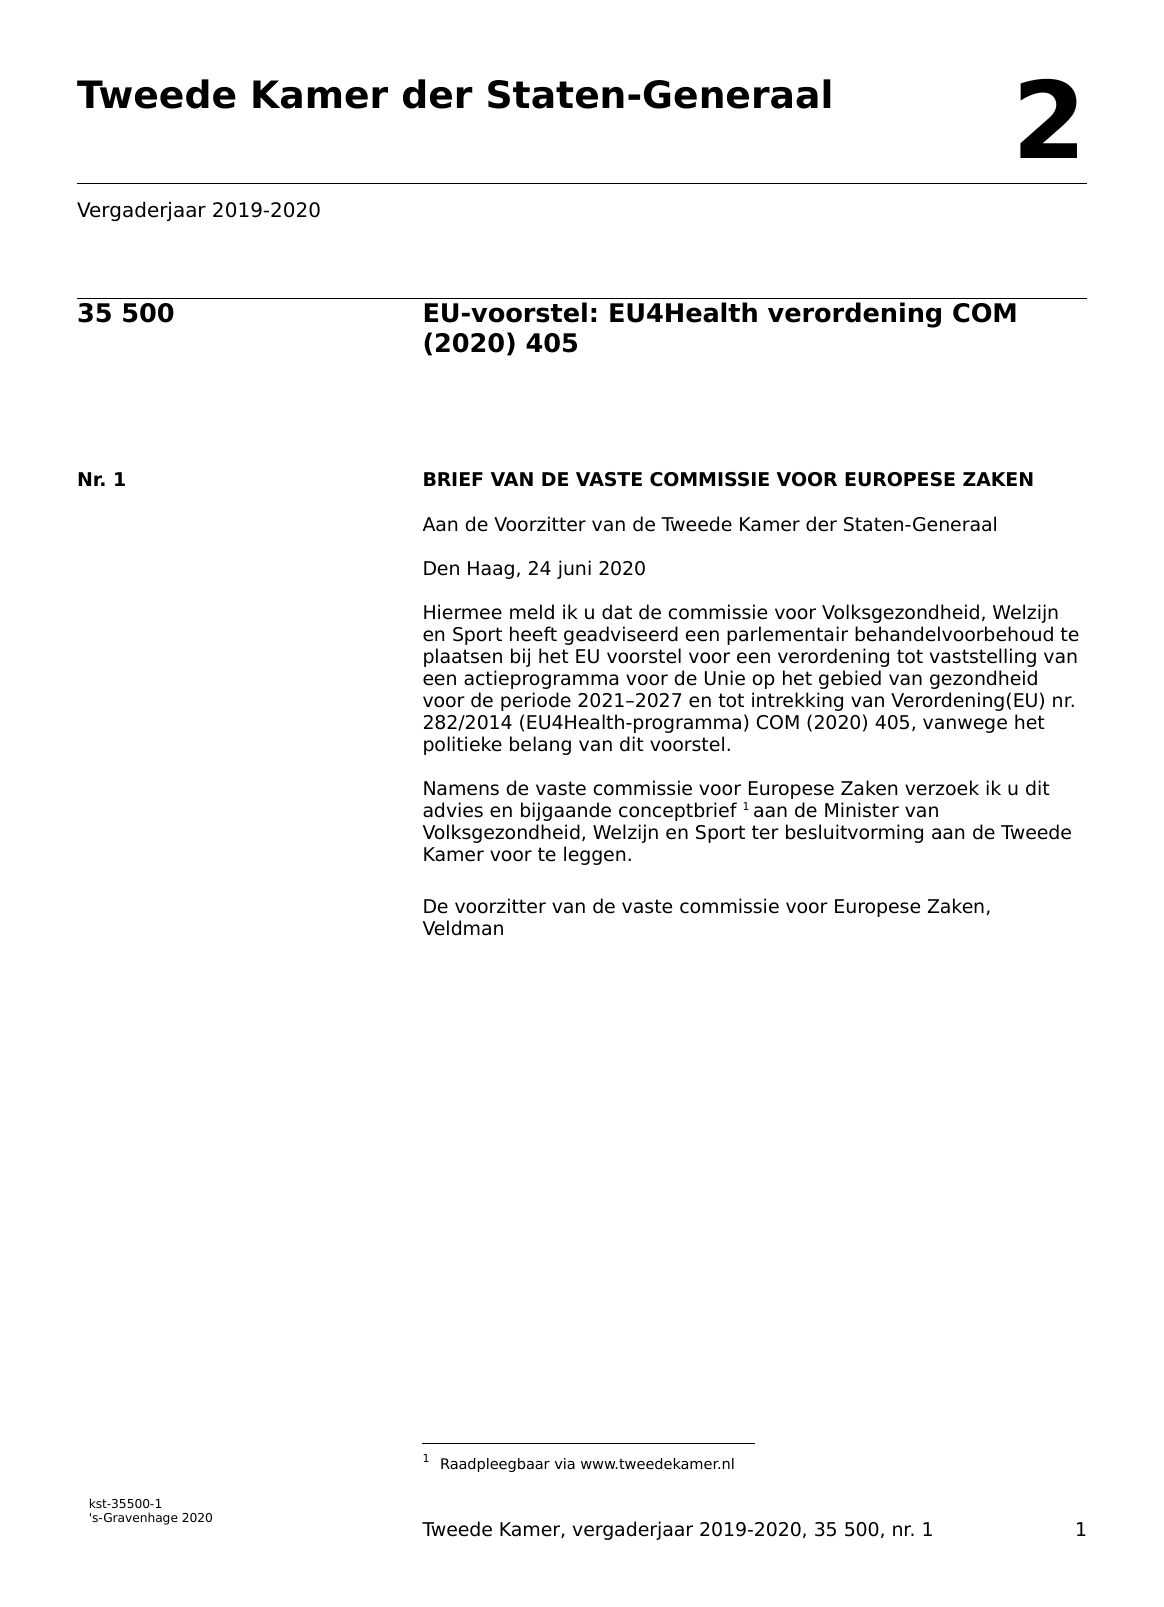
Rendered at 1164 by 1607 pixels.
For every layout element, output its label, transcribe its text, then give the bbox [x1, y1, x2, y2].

text Aan de Voorzitter van de Tweede Kamer der Staten-Generaal [422, 513, 1087, 536]
text 's-Gravenhage 2020 [88, 1511, 323, 1525]
text Raadpleegbaar via www.tweedekamer.nl [422, 1452, 1087, 1474]
text Den Haag, 24 juni 2020 [422, 558, 1087, 580]
table_header 2 [886, 59, 1087, 183]
text kst-35500-1 [88, 1497, 323, 1511]
table_cell Vergaderjaar 2019-2020 [77, 184, 1087, 298]
subtitle 35 500 EU-voorstel: EU4Health verordening COM (2020) 405 [77, 299, 1087, 358]
subtitle Nr. 1 BRIEF VAN DE VASTE COMMISSIE VOOR EUROPESE ZAKEN [77, 469, 1087, 491]
text Hiermee meld ik u dat de commissie voor Volksgezondheid, Welzijn en Sport heeft geadviseerd een parlementair behandelvoorbehoud te plaatsen bij het EU voorstel voor een verordening tot vaststelling van een actieprogramma voor de Unie op het gebied van gezondheid voor de periode 2021–2027 en tot intrekking van Verordening(EU) nr. 282/2014 (EU4Health-programma) COM (2020) 405, vanwege het politieke belang van dit voorstel. [422, 602, 1087, 756]
text De voorzitter van de vaste commissie voor Europese Zaken, Veldman [422, 896, 1087, 940]
text Namens de vaste commissie voor Europese Zaken verzoek ik u dit advies en bijgaande conceptbrief aan de Minister van Volksgezondheid, Welzijn en Sport ter besluitvorming aan de Tweede Kamer voor te leggen. [422, 778, 1087, 866]
table_header Tweede Kamer der Staten-Generaal [77, 59, 886, 183]
